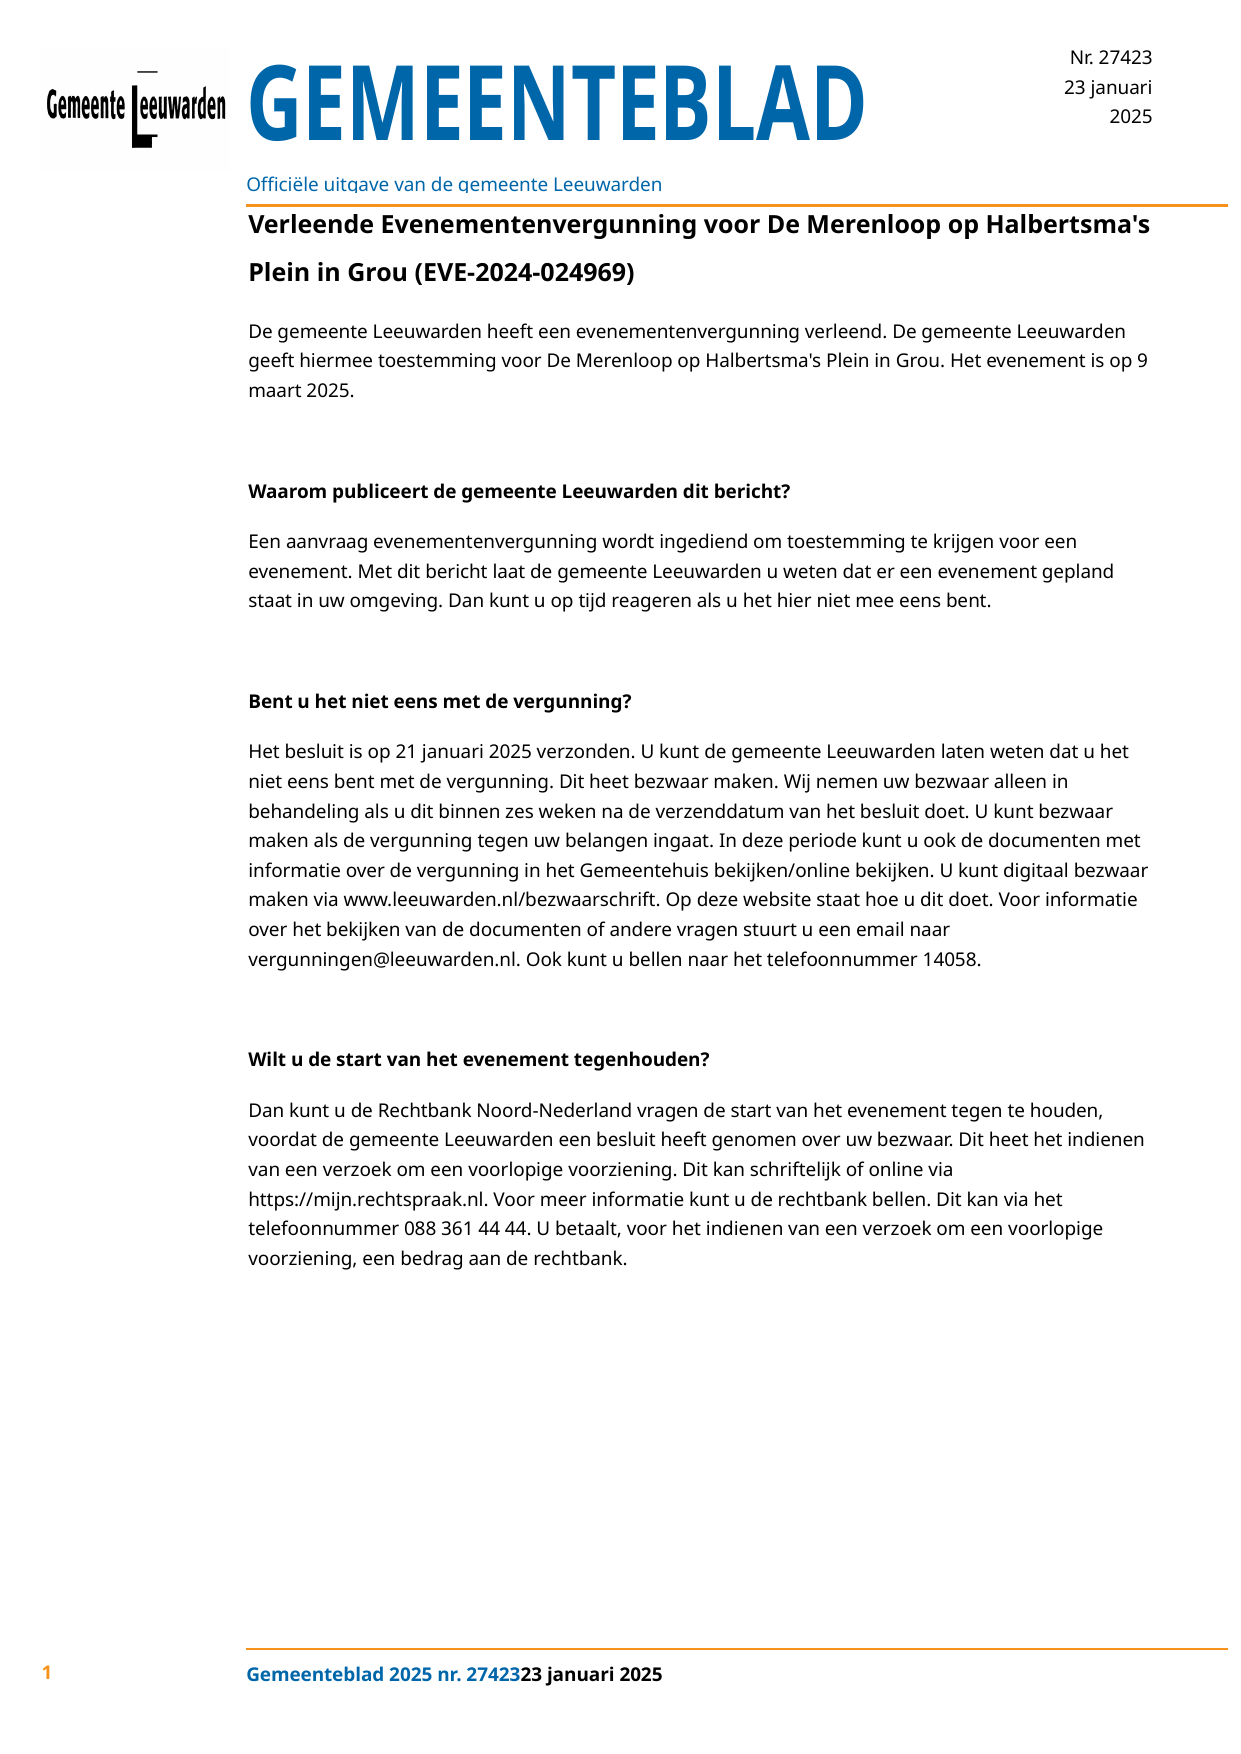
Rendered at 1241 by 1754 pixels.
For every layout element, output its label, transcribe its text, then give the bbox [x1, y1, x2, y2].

text Dan kunt u de Rechtbank Noord-Nederland vragen de start van het evenement tegen te houden, voordat de gemeente Leeuwarden een besluit heeft genomen over uw bezwaar. Dit heet het indienen van een verzoek om een voorlopige voorziening. Dit kan schriftelijk of online via https://mijn.rechtspraak.nl. Voor meer informatie kunt u de rechtbank bellen. Dit kan via het telefoonnummer 088 361 44 44. U betaalt, voor het indienen van een verzoek om een voorlopige voorziening, een bedrag aan de rechtbank. [248, 1097, 1152, 1271]
text Waarom publiceert de gemeente Leeuwarden dit bericht? [248, 478, 1152, 504]
text Verleende Evenementenvergunning voor De Merenloop op Halbertsma's Plein in Grou (EVE-2024-024969) [248, 207, 1152, 288]
text Het besluit is op 21 januari 2025 verzonden. U kunt de gemeente Leeuwarden laten weten dat u het niet eens bent met de vergunning. Dit heet bezwaar maken. Wij nemen uw bezwaar alleen in behandeling als u dit binnen zes weken na de verzenddatum van het besluit doet. U kunt bezwaar maken als de vergunning tegen uw belangen ingaat. In deze periode kunt u ook de documenten met informatie over de vergunning in het Gemeentehuis bekijken/online bekijken. U kunt digitaal bezwaar maken via www.leeuwarden.nl/bezwaarschrift. Op deze website staat hoe u dit doet. Voor informatie over het bekijken van de documenten of andere vragen stuurt u een email naar vergunningen@leeuwarden.nl. Ook kunt u bellen naar het telefoonnummer 14058. [248, 739, 1152, 972]
text Wilt u de start van het evenement tegenhouden? [248, 1047, 1152, 1072]
text De gemeente Leeuwarden heeft een evenementenvergunning verleend. De gemeente Leeuwarden geeft hiermee toestemming voor De Merenloop op Halbertsma's Plein in Grou. Het evenement is op 9 maart 2025. [248, 318, 1152, 403]
text Een aanvraag evenementenvergunning wordt ingediend om toestemming te krijgen voor een evenement. Met dit bericht laat de gemeente Leeuwarden u weten dat er een evenement gepland staat in uw omgeving. Dan kunt u op tijd reageren als u het hier niet mee eens bent. [248, 528, 1152, 613]
picture [41, 47, 231, 172]
text Bent u het niet eens met de vergunning? [248, 688, 1152, 714]
